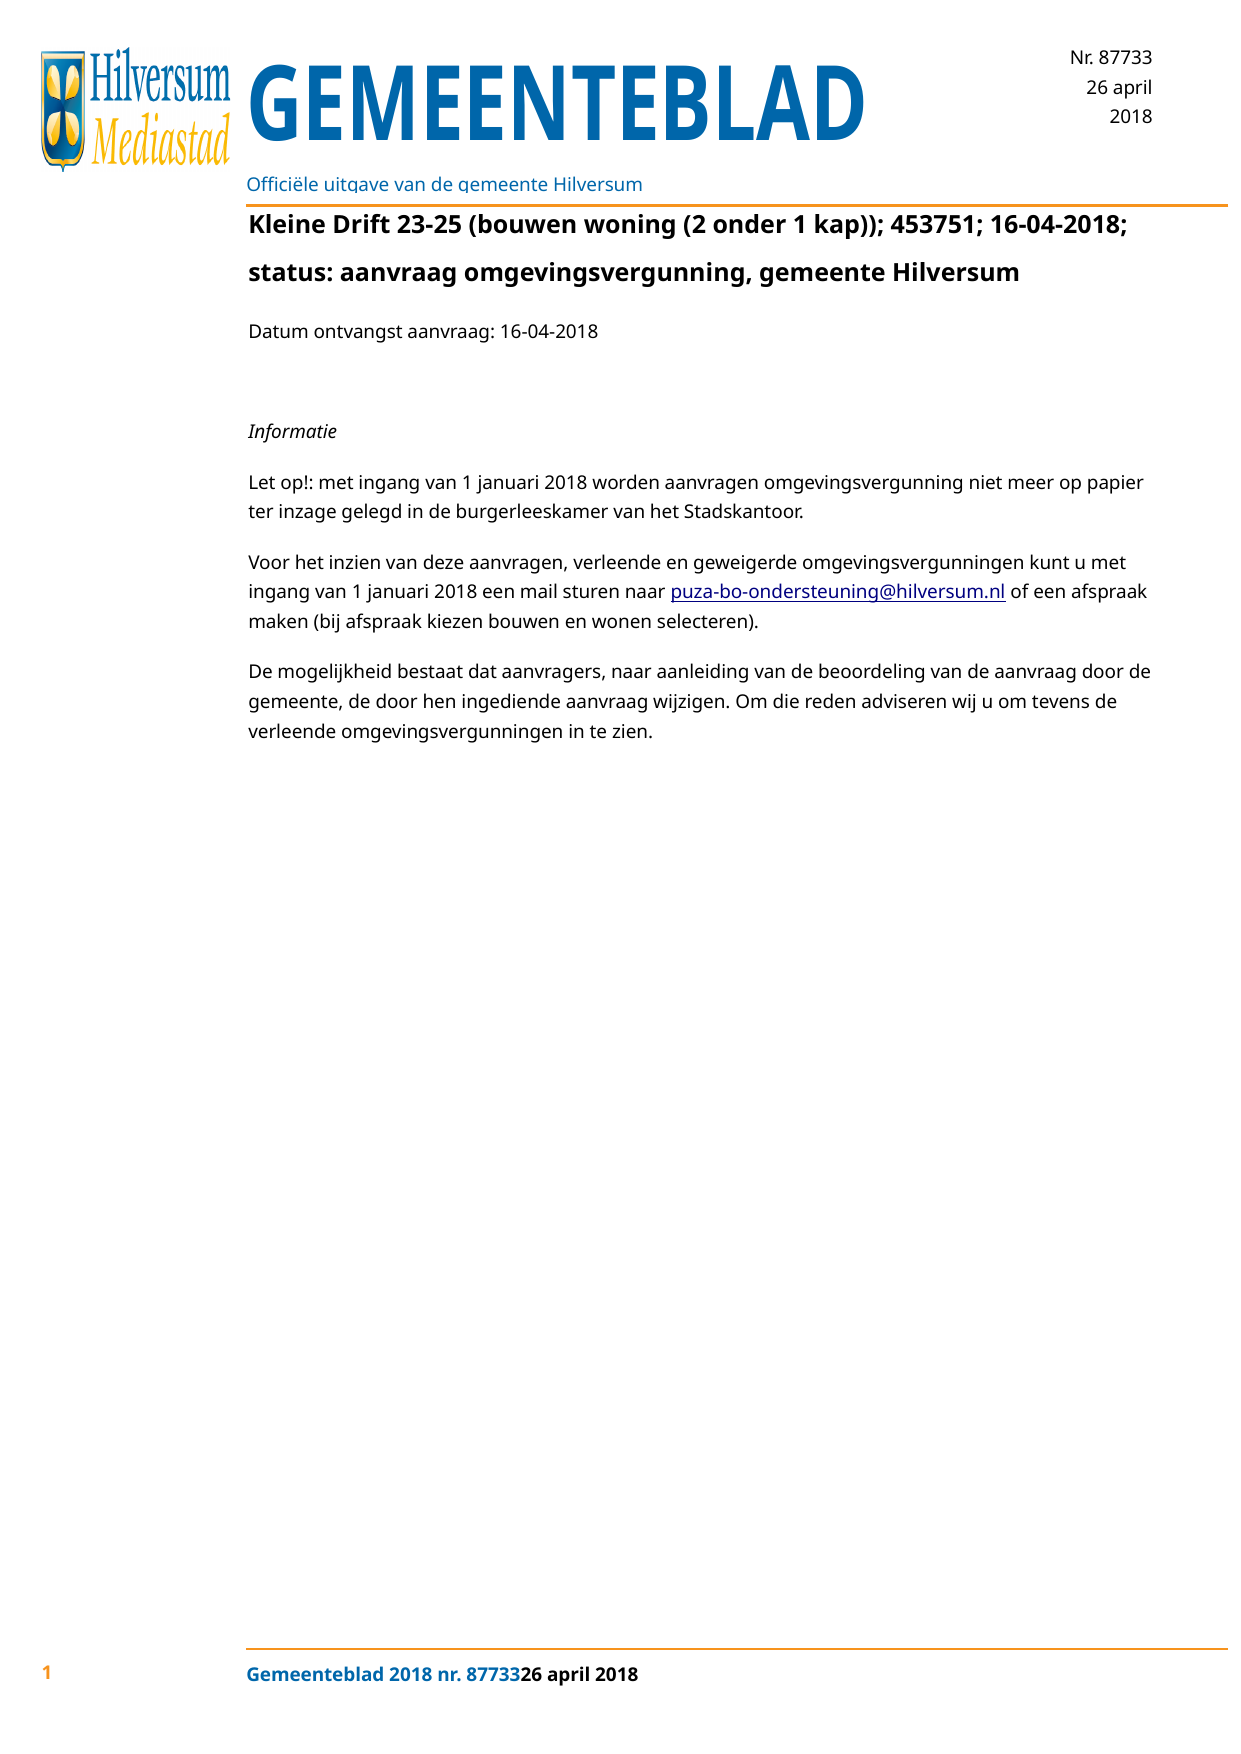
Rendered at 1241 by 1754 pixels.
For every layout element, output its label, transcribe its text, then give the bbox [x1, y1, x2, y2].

text Voor het inzien van deze aanvragen, verleende en geweigerde omgevingsvergunningen kunt u met ingang van 1 januari 2018 een mail sturen naar puza-bo-ondersteuning@hilversum.nl of een afspraak maken (bij afspraak kiezen bouwen en wonen selecteren). [248, 549, 1152, 634]
text Informatie [248, 419, 1152, 444]
text Kleine Drift 23-25 (bouwen woning (2 onder 1 kap)); 453751; 16-04-2018; status: aanvraag omgevingsvergunning, gemeente Hilversum [248, 207, 1152, 288]
picture [41, 47, 231, 172]
text Let op!: met ingang van 1 januari 2018 worden aanvragen omgevingsvergunning niet meer op papier ter inzage gelegd in de burgerleeskamer van het Stadskantoor. [248, 469, 1152, 524]
text De mogelijkheid bestaat dat aanvragers, naar aanleiding van de beoordeling van de aanvraag door de gemeente, de door hen ingediende aanvraag wijzigen. Om die reden adviseren wij u om tevens de verleende omgevingsvergunningen in te zien. [248, 659, 1152, 744]
text Datum ontvangst aanvraag: 16-04-2018 [248, 318, 1152, 344]
